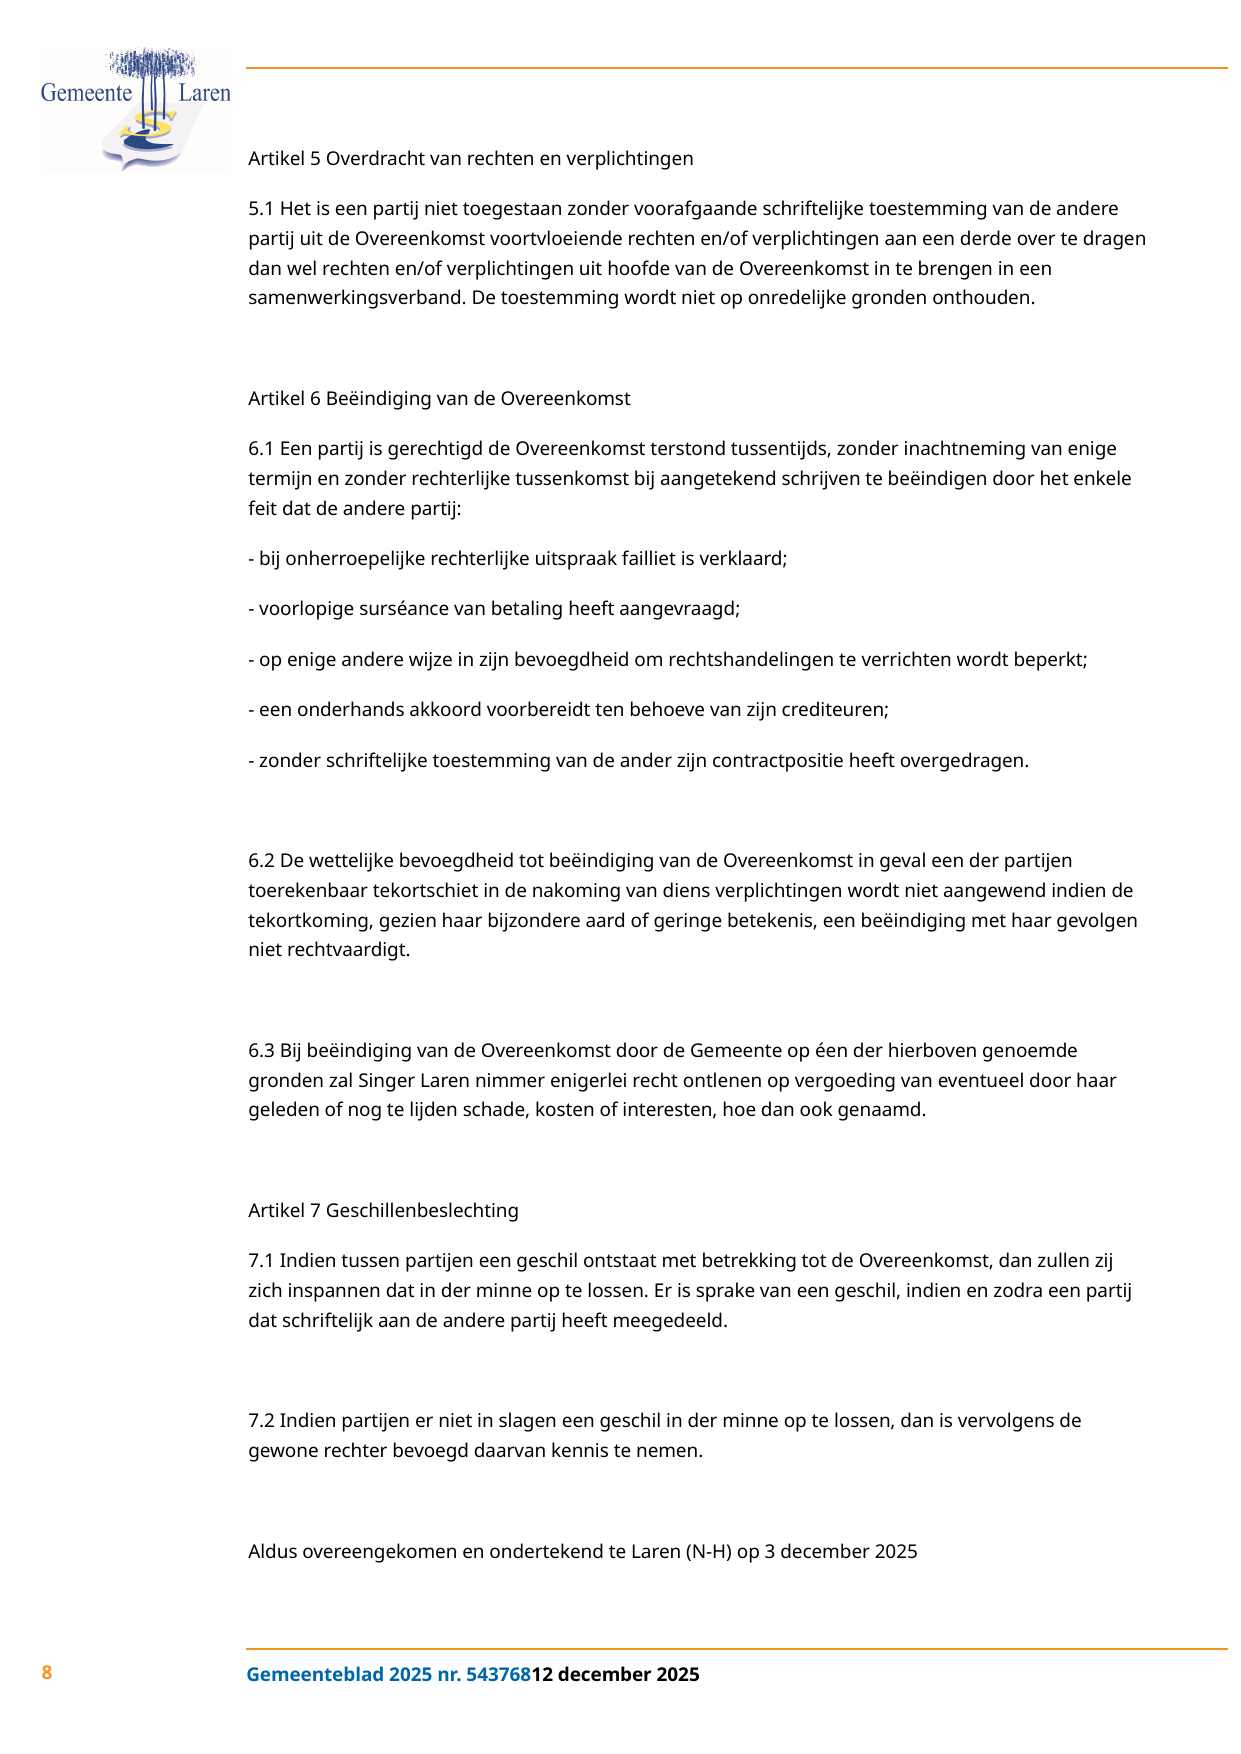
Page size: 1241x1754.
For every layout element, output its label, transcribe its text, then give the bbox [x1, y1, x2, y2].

text 5.1 Het is een partij niet toegestaan zonder voorafgaande schriftelijke toestemming van de andere partij uit de Overeenkomst voortvloeiende rechten en/of verplichtingen aan een derde over te dragen dan wel rechten en/of verplichtingen uit hoofde van de Overeenkomst in te brengen in een samenwerkingsverband. De toestemming wordt niet op onredelijke gronden onthouden. [248, 196, 1152, 310]
text - zonder schriftelijke toestemming van de ander zijn contractpositie heeft overgedragen. [248, 747, 1152, 773]
picture [41, 47, 231, 172]
text 6.2 De wettelijke bevoegdheid tot beëindiging van de Overeenkomst in geval een der partijen toerekenbaar tekortschiet in de nakoming van diens verplichtingen wordt niet aangewend indien de tekortkoming, gezien haar bijzondere aard of geringe betekenis, een beëindiging met haar gevolgen niet rechtvaardigt. [248, 848, 1152, 962]
text - voorlopige surséance van betaling heeft aangevraagd; [248, 596, 1152, 621]
text Artikel 5 Overdracht van rechten en verplichtingen [248, 145, 1152, 171]
text 7.1 Indien tussen partijen een geschil ontstaat met betrekking tot de Overeenkomst, dan zullen zij zich inspannen dat in der minne op te lossen. Er is sprake van een geschil, indien en zodra een partij dat schriftelijk aan de andere partij heeft meegedeeld. [248, 1248, 1152, 1333]
text - op enige andere wijze in zijn bevoegdheid om rechtshandelingen te verrichten wordt beperkt; [248, 646, 1152, 672]
text - een onderhands akkoord voorbereidt ten behoeve van zijn crediteuren; [248, 696, 1152, 722]
text Artikel 7 Geschillenbeslechting [248, 1197, 1152, 1223]
text Aldus overeengekomen en ondertekend te Laren (N-H) op 3 december 2025 [248, 1538, 1152, 1564]
text 6.1 Een partij is gerechtigd de Overeenkomst terstond tussentijds, zonder inachtneming van enige termijn en zonder rechterlijke tussenkomst bij aangetekend schrijven te beëindigen door het enkele feit dat de andere partij: [248, 436, 1152, 521]
text 6.3 Bij beëindiging van de Overeenkomst door de Gemeente op éen der hierboven genoemde gronden zal Singer Laren nimmer enigerlei recht ontlenen op vergoeding van eventueel door haar geleden of nog te lijden schade, kosten of interesten, hoe dan ook genaamd. [248, 1037, 1152, 1122]
text 7.2 Indien partijen er niet in slagen een geschil in der minne op te lossen, dan is vervolgens de gewone rechter bevoegd daarvan kennis te nemen. [248, 1408, 1152, 1463]
text - bij onherroepelijke rechterlijke uitspraak failliet is verklaard; [248, 545, 1152, 571]
text Artikel 6 Beëindiging van de Overeenkomst [248, 385, 1152, 411]
